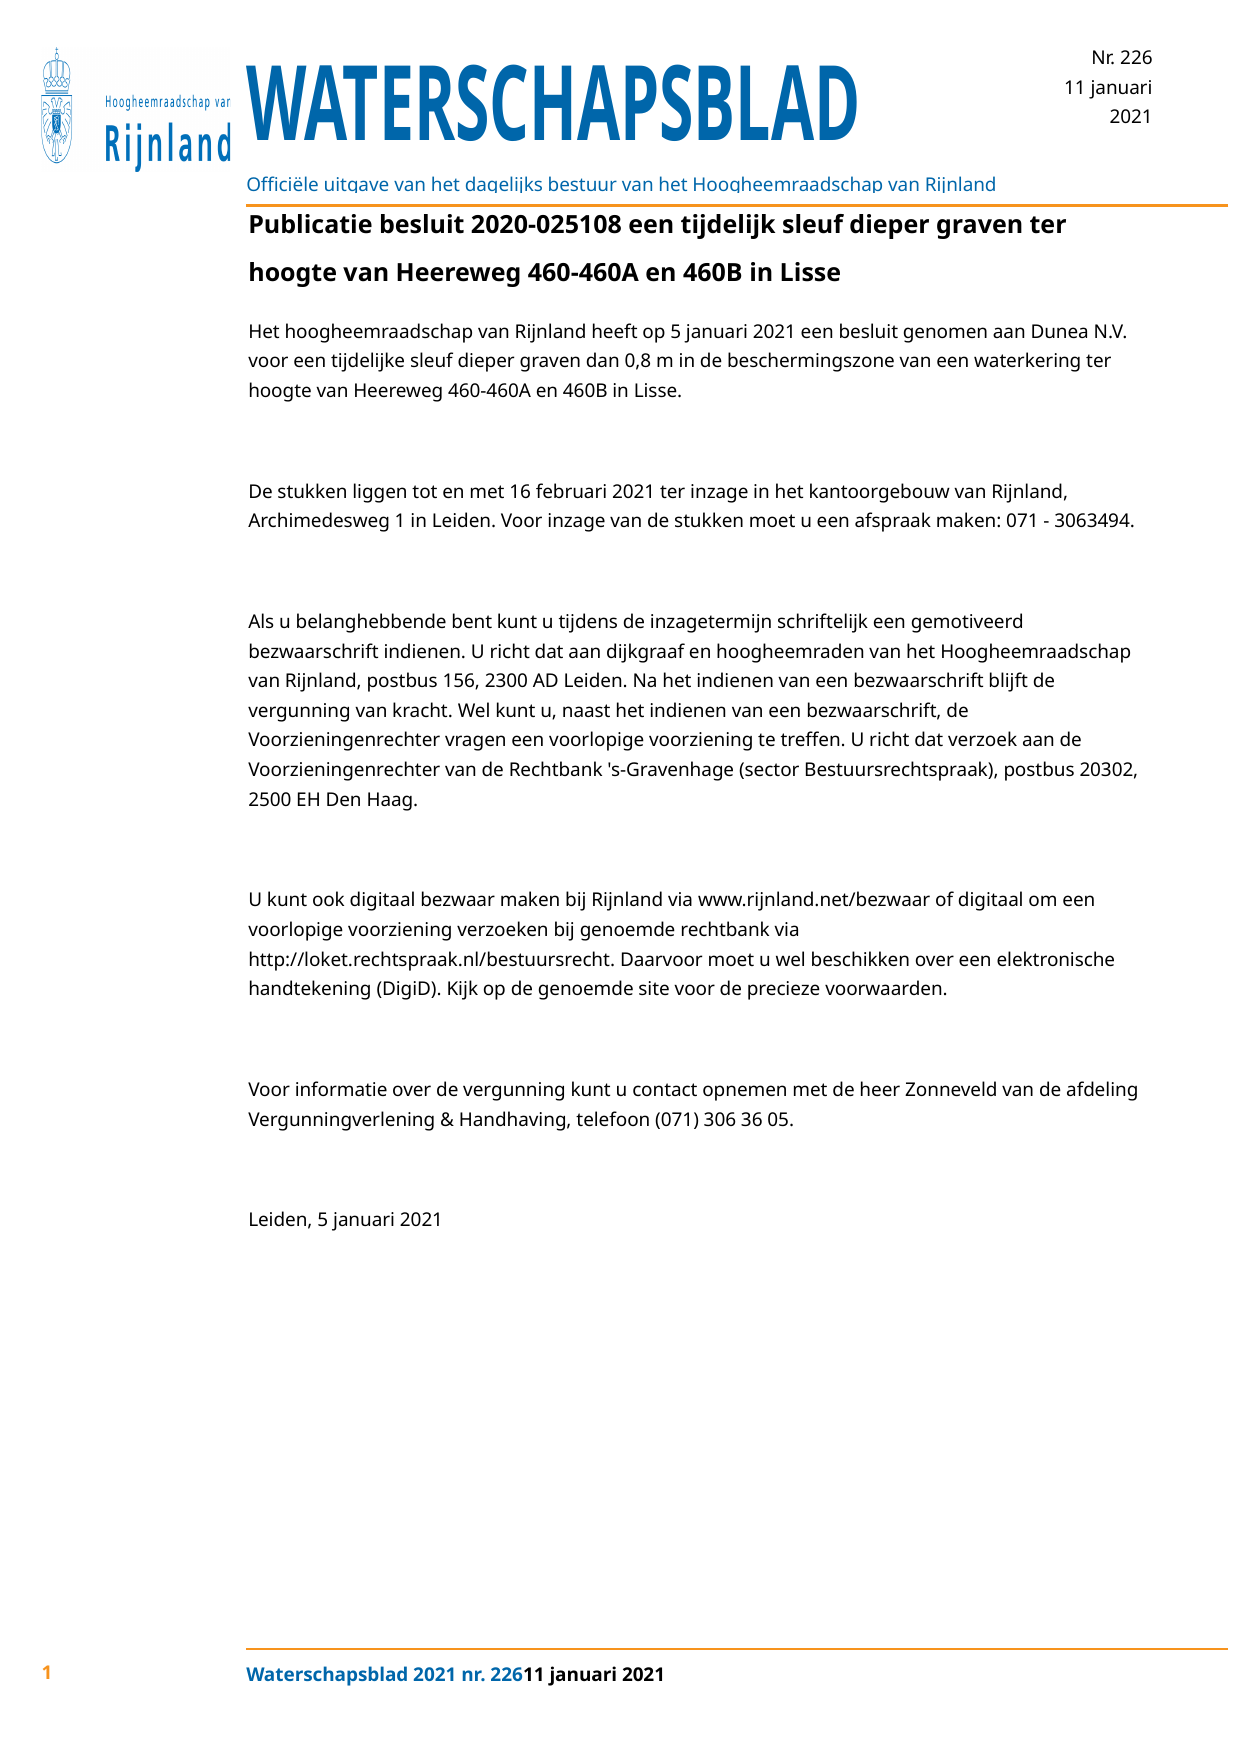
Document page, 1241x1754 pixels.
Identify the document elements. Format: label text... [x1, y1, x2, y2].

text U kunt ook digitaal bezwaar maken bij Rijnland via www.rijnland.net/bezwaar of digitaal om een voorlopige voorziening verzoeken bij genoemde rechtbank via http://loket.rechtspraak.nl/bestuursrecht. Daarvoor moet u wel beschikken over een elektronische handtekening (DigiD). Kijk op de genoemde site voor de precieze voorwaarden. [248, 887, 1152, 1001]
text De stukken liggen tot en met 16 februari 2021 ter inzage in het kantoorgebouw van Rijnland, Archimedesweg 1 in Leiden. Voor inzage van de stukken moet u een afspraak maken: 071 - 3063494. [248, 478, 1152, 533]
picture [41, 47, 231, 172]
text Leiden, 5 januari 2021 [248, 1207, 1152, 1232]
text Voor informatie over de vergunning kunt u contact opnemen met de heer Zonneveld van de afdeling Vergunningverlening & Handhaving, telefoon (071) 306 36 05. [248, 1076, 1152, 1132]
text Als u belanghebbende bent kunt u tijdens de inzagetermijn schriftelijk een gemotiveerd bezwaarschrift indienen. U richt dat aan dijkgraaf en hoogheemraden van het Hoogheemraadschap van Rijnland, postbus 156, 2300 AD Leiden. Na het indienen van een bezwaarschrift blijft de vergunning van kracht. Wel kunt u, naast het indienen van een bezwaarschrift, de Voorzieningenrechter vragen een voorlopige voorziening te treffen. U richt dat verzoek aan de Voorzieningenrechter van de Rechtbank 's-Gravenhage (sector Bestuursrechtspraak), postbus 20302, 2500 EH Den Haag. [248, 608, 1152, 812]
text Publicatie besluit 2020-025108 een tijdelijk sleuf dieper graven ter hoogte van Heereweg 460-460A en 460B in Lisse [248, 207, 1152, 288]
text Het hoogheemraadschap van Rijnland heeft op 5 januari 2021 een besluit genomen aan Dunea N.V. voor een tijdelijke sleuf dieper graven dan 0,8 m in de beschermingszone van een waterkering ter hoogte van Heereweg 460-460A en 460B in Lisse. [248, 318, 1152, 403]
